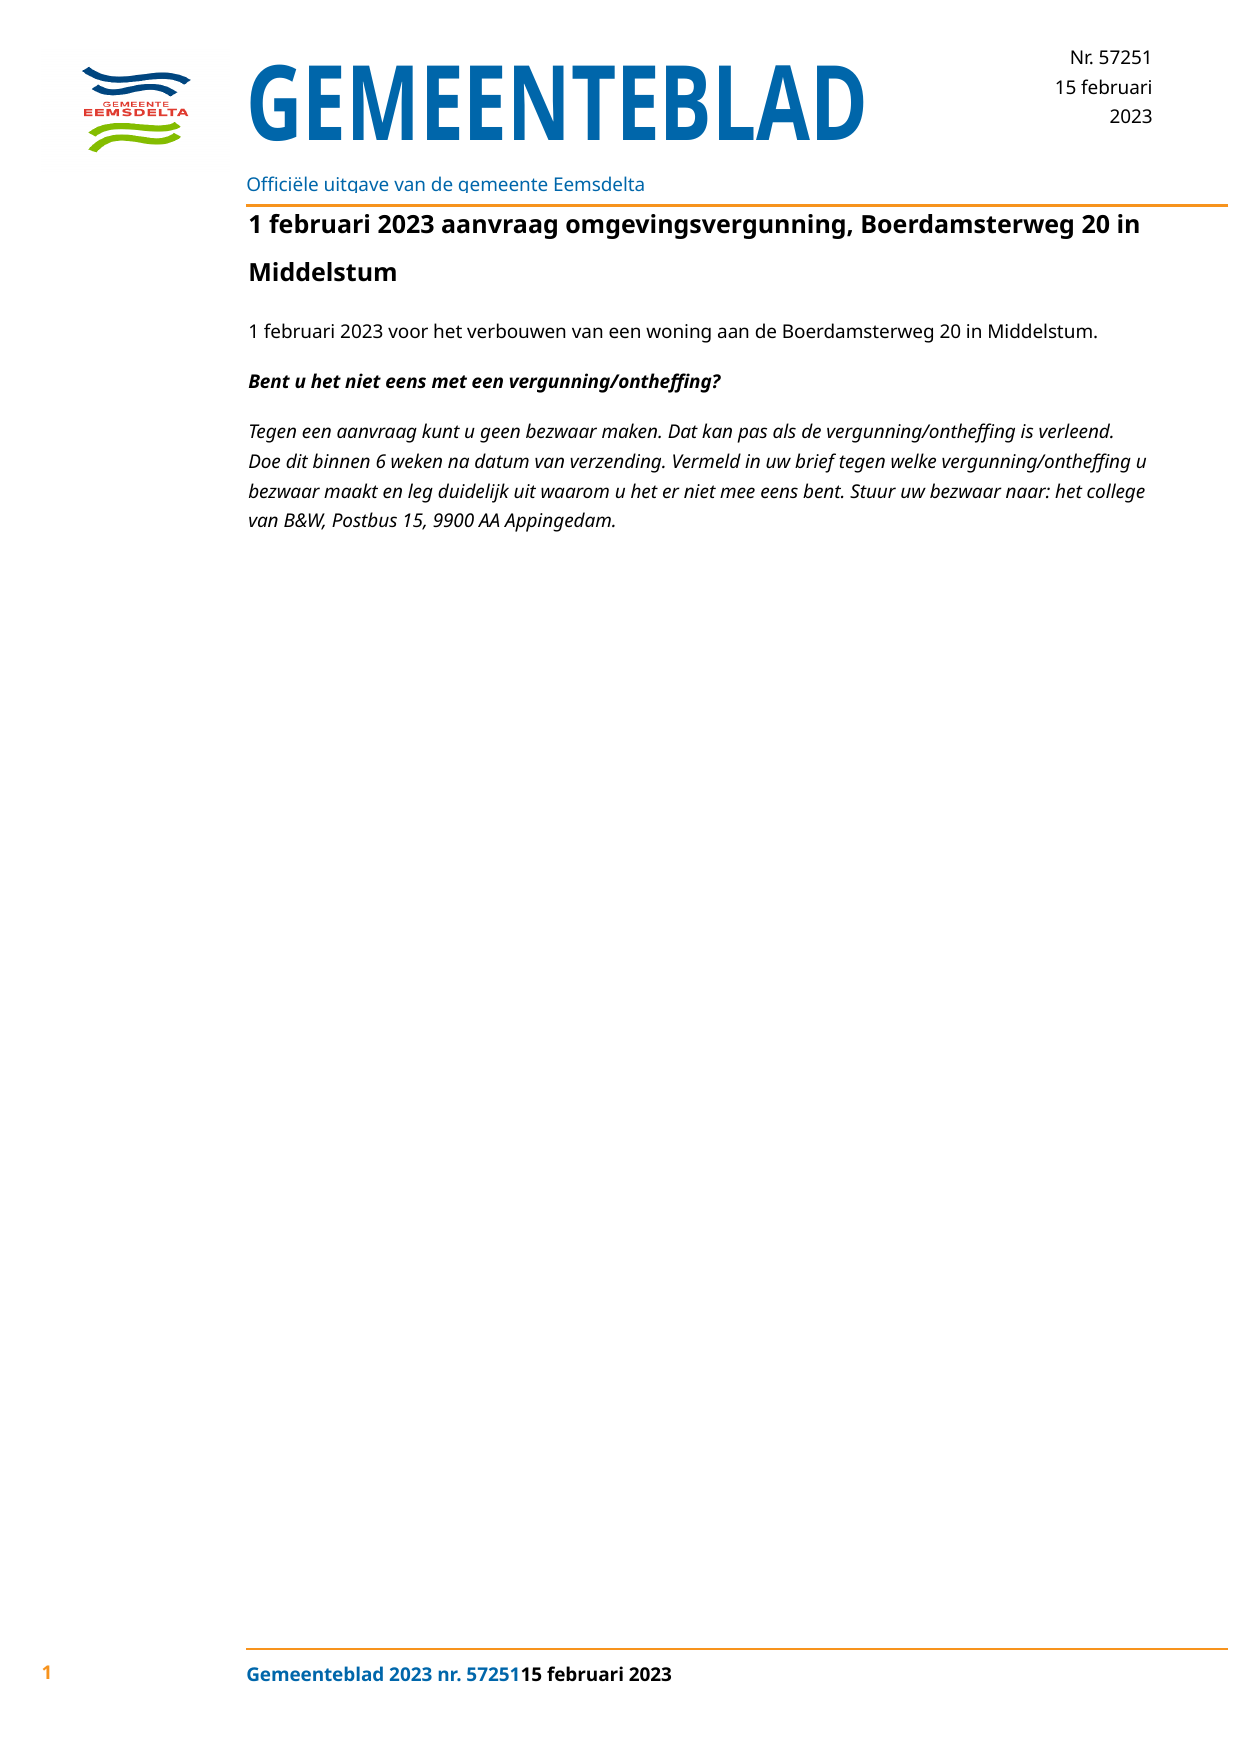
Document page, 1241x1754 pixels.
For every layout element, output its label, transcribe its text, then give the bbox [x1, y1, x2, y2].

text 1 februari 2023 aanvraag omgevingsvergunning, Boerdamsterweg 20 in Middelstum [248, 207, 1152, 288]
text Tegen een aanvraag kunt u geen bezwaar maken. Dat kan pas als de vergunning/ontheffing is verleend. Doe dit binnen 6 weken na datum van verzending. Vermeld in uw brief tegen welke vergunning/ontheffing u bezwaar maakt en leg duidelijk uit waarom u het er niet mee eens bent. Stuur uw bezwaar naar: het college van B&W, Postbus 15, 9900 AA Appingedam. [248, 419, 1152, 533]
text 1 februari 2023 voor het verbouwen van een woning aan de Boerdamsterweg 20 in Middelstum. [248, 318, 1152, 344]
text Bent u het niet eens met een vergunning/ontheffing? [248, 368, 1152, 394]
picture [41, 47, 231, 172]
